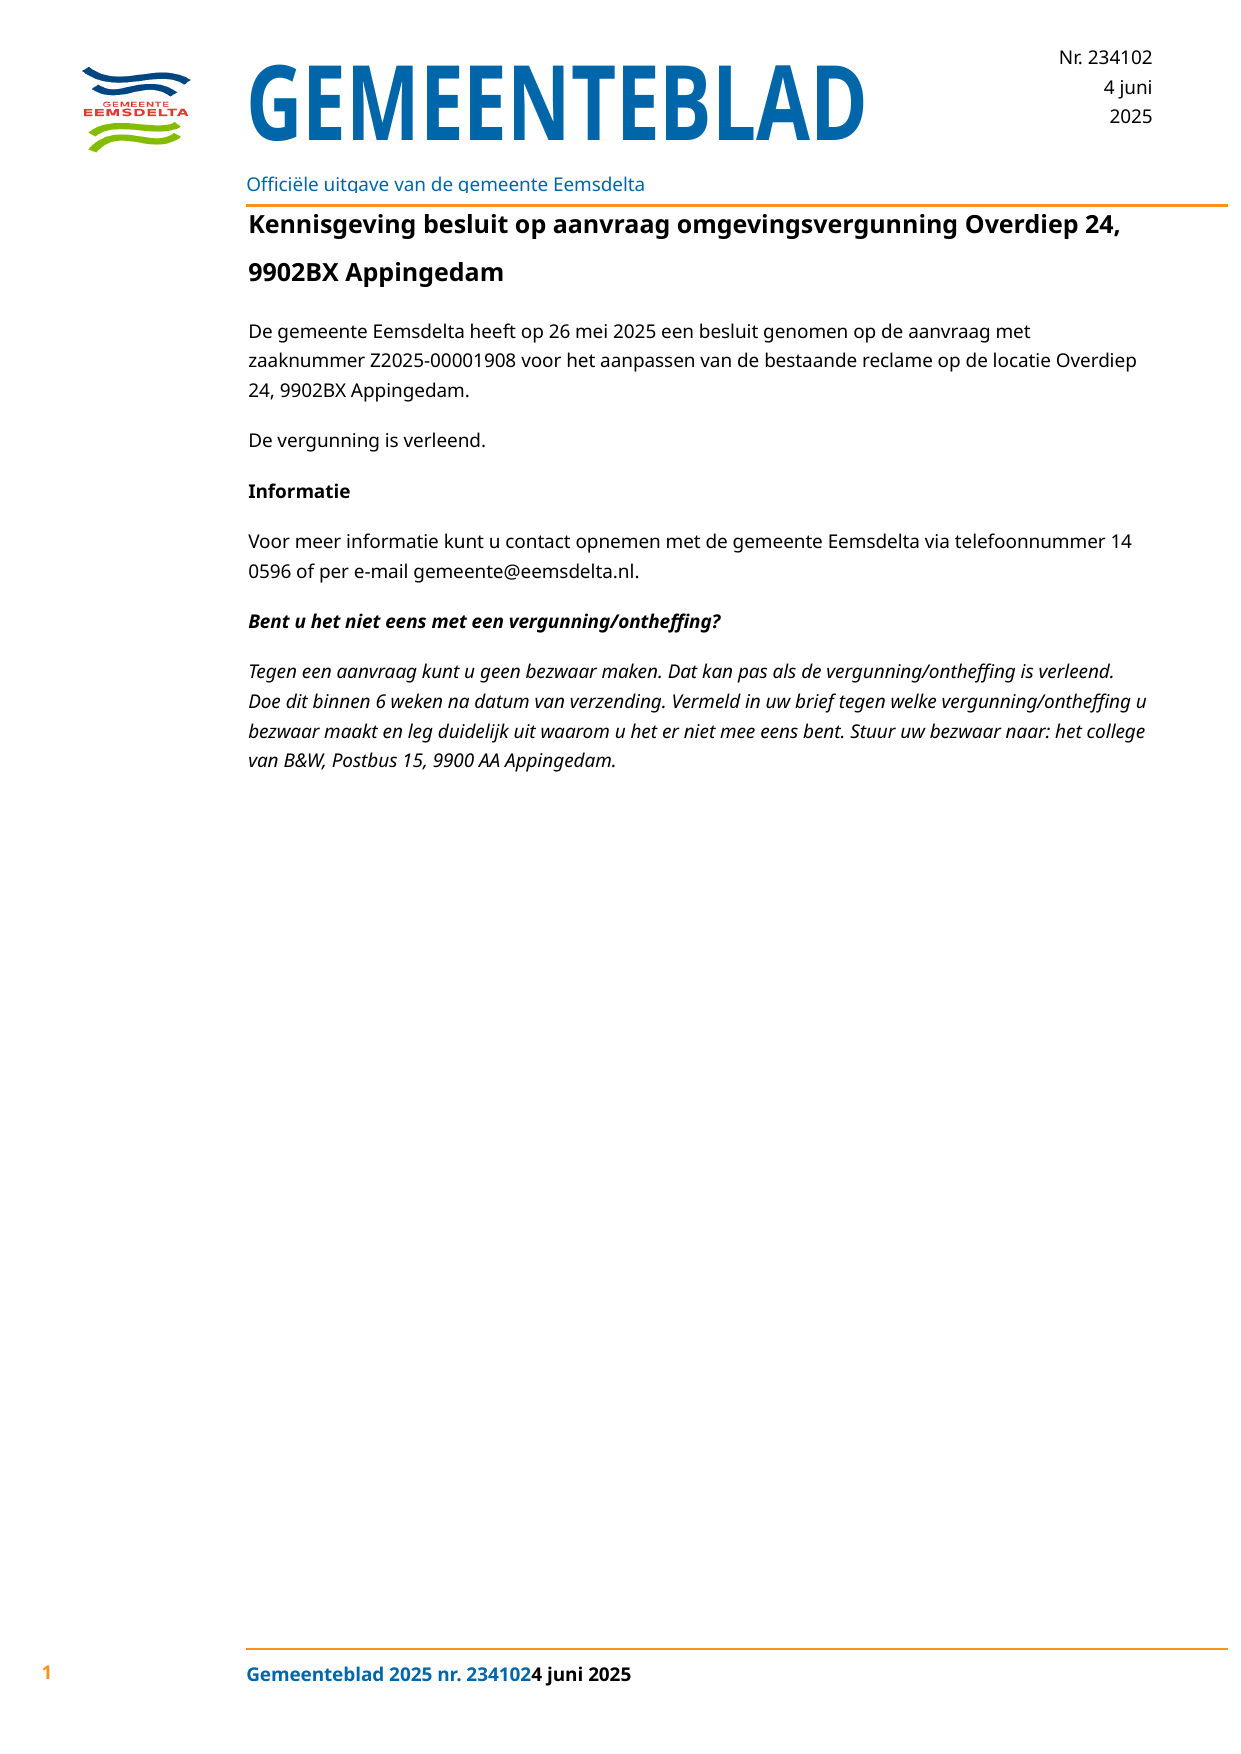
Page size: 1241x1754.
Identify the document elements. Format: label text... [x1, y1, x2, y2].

text Bent u het niet eens met een vergunning/ontheffing? [248, 608, 1152, 634]
text Tegen een aanvraag kunt u geen bezwaar maken. Dat kan pas als de vergunning/ontheffing is verleend. Doe dit binnen 6 weken na datum van verzending. Vermeld in uw brief tegen welke vergunning/ontheffing u bezwaar maakt en leg duidelijk uit waarom u het er niet mee eens bent. Stuur uw bezwaar naar: het college van B&W, Postbus 15, 9900 AA Appingedam. [248, 659, 1152, 773]
text Voor meer informatie kunt u contact opnemen met de gemeente Eemsdelta via telefoonnummer 14 0596 of per e-mail gemeente@eemsdelta.nl. [248, 528, 1152, 584]
picture [41, 47, 231, 172]
text Kennisgeving besluit op aanvraag omgevingsvergunning Overdiep 24, 9902BX Appingedam [248, 207, 1152, 288]
text De gemeente Eemsdelta heeft op 26 mei 2025 een besluit genomen op de aanvraag met zaaknummer Z2025-00001908 voor het aanpassen van de bestaande reclame op de locatie Overdiep 24, 9902BX Appingedam. [248, 318, 1152, 403]
text De vergunning is verleend. [248, 427, 1152, 453]
text Informatie [248, 478, 1152, 504]
